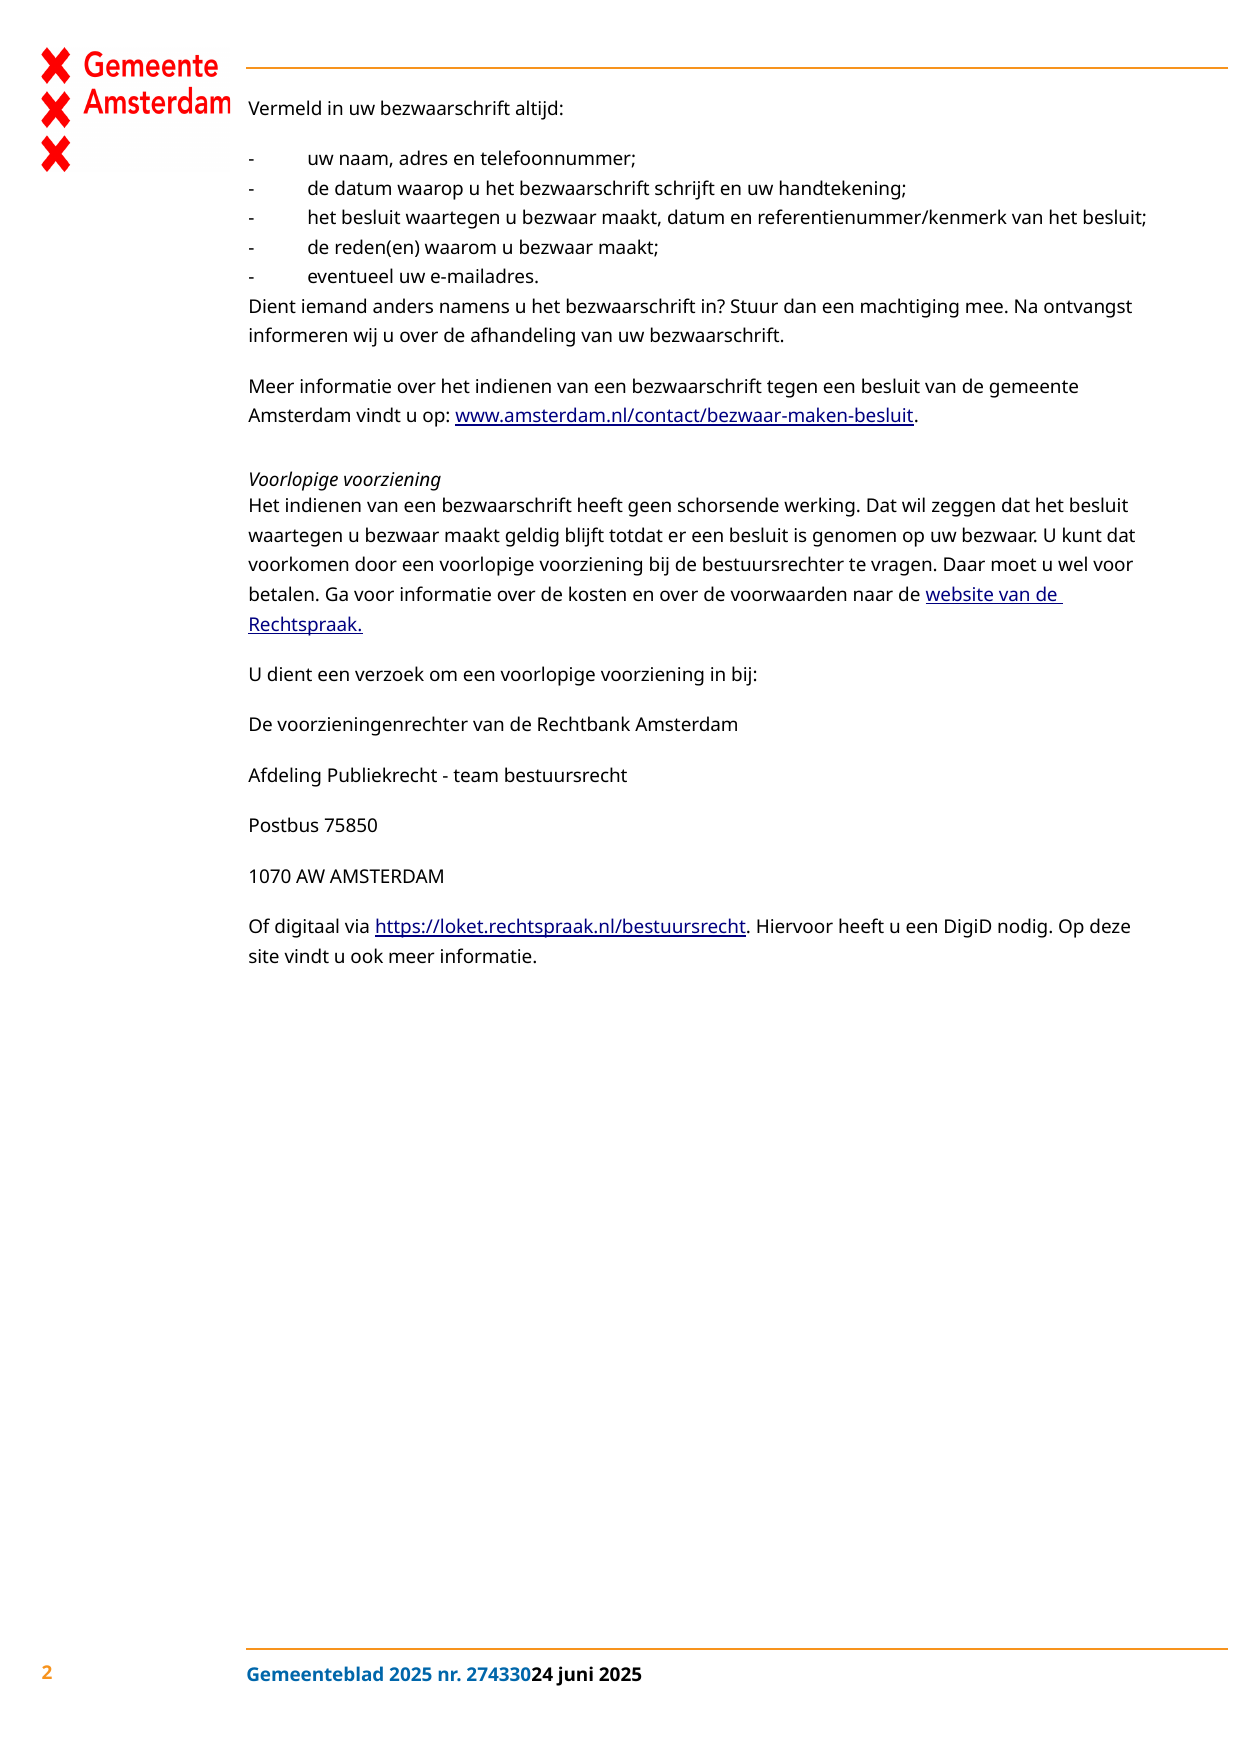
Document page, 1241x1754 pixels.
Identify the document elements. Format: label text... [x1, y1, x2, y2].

list het besluit waartegen u bezwaar maakt, datum en referentienummer/kenmerk van het besluit; [248, 204, 1152, 230]
text Afdeling Publiekrecht - team bestuursrecht [248, 762, 1152, 788]
list de reden(en) waarom u bezwaar maakt; [248, 234, 1152, 260]
text De voorzieningenrechter van de Rechtbank Amsterdam [248, 712, 1152, 737]
list eventueel uw e-mailadres. [248, 263, 1152, 289]
text Postbus 75850 [248, 812, 1152, 838]
text Vermeld in uw bezwaarschrift altijd: [248, 95, 1152, 121]
list de datum waarop u het bezwaarschrift schrijft en uw handtekening; [248, 175, 1152, 201]
text 1070 AW AMSTERDAM [248, 863, 1152, 888]
text U dient een verzoek om een voorlopige voorziening in bij: [248, 661, 1152, 687]
text Het indienen van een bezwaarschrift heeft geen schorsende werking. Dat wil zeggen dat het besluit waartegen u bezwaar maakt geldig blijft totdat er een besluit is genomen op uw bezwaar. U kunt dat voorkomen door een voorlopige voorziening bij de bestuursrechter te vragen. Daar moet u wel voor betalen. Ga voor informatie over de kosten en over de voorwaarden naar de website van de Rechtspraak. [248, 492, 1152, 636]
text Of digitaal via https://loket.rechtspraak.nl/bestuursrecht. Hiervoor heeft u een DigiD nodig. Op deze site vindt u ook meer informatie. [248, 913, 1152, 968]
list uw naam, adres en telefoonnummer; [248, 145, 1152, 171]
text Dient iemand anders namens u het bezwaarschrift in? Stuur dan een machtiging mee. Na ontvangst informeren wij u over de afhandeling van uw bezwaarschrift. [248, 293, 1152, 348]
picture [41, 47, 231, 172]
text Voorlopige voorziening [248, 467, 1152, 492]
text Meer informatie over het indienen van een bezwaarschrift tegen een besluit van de gemeente Amsterdam vindt u op: www.amsterdam.nl/contact/bezwaar-maken-besluit. [248, 373, 1152, 428]
